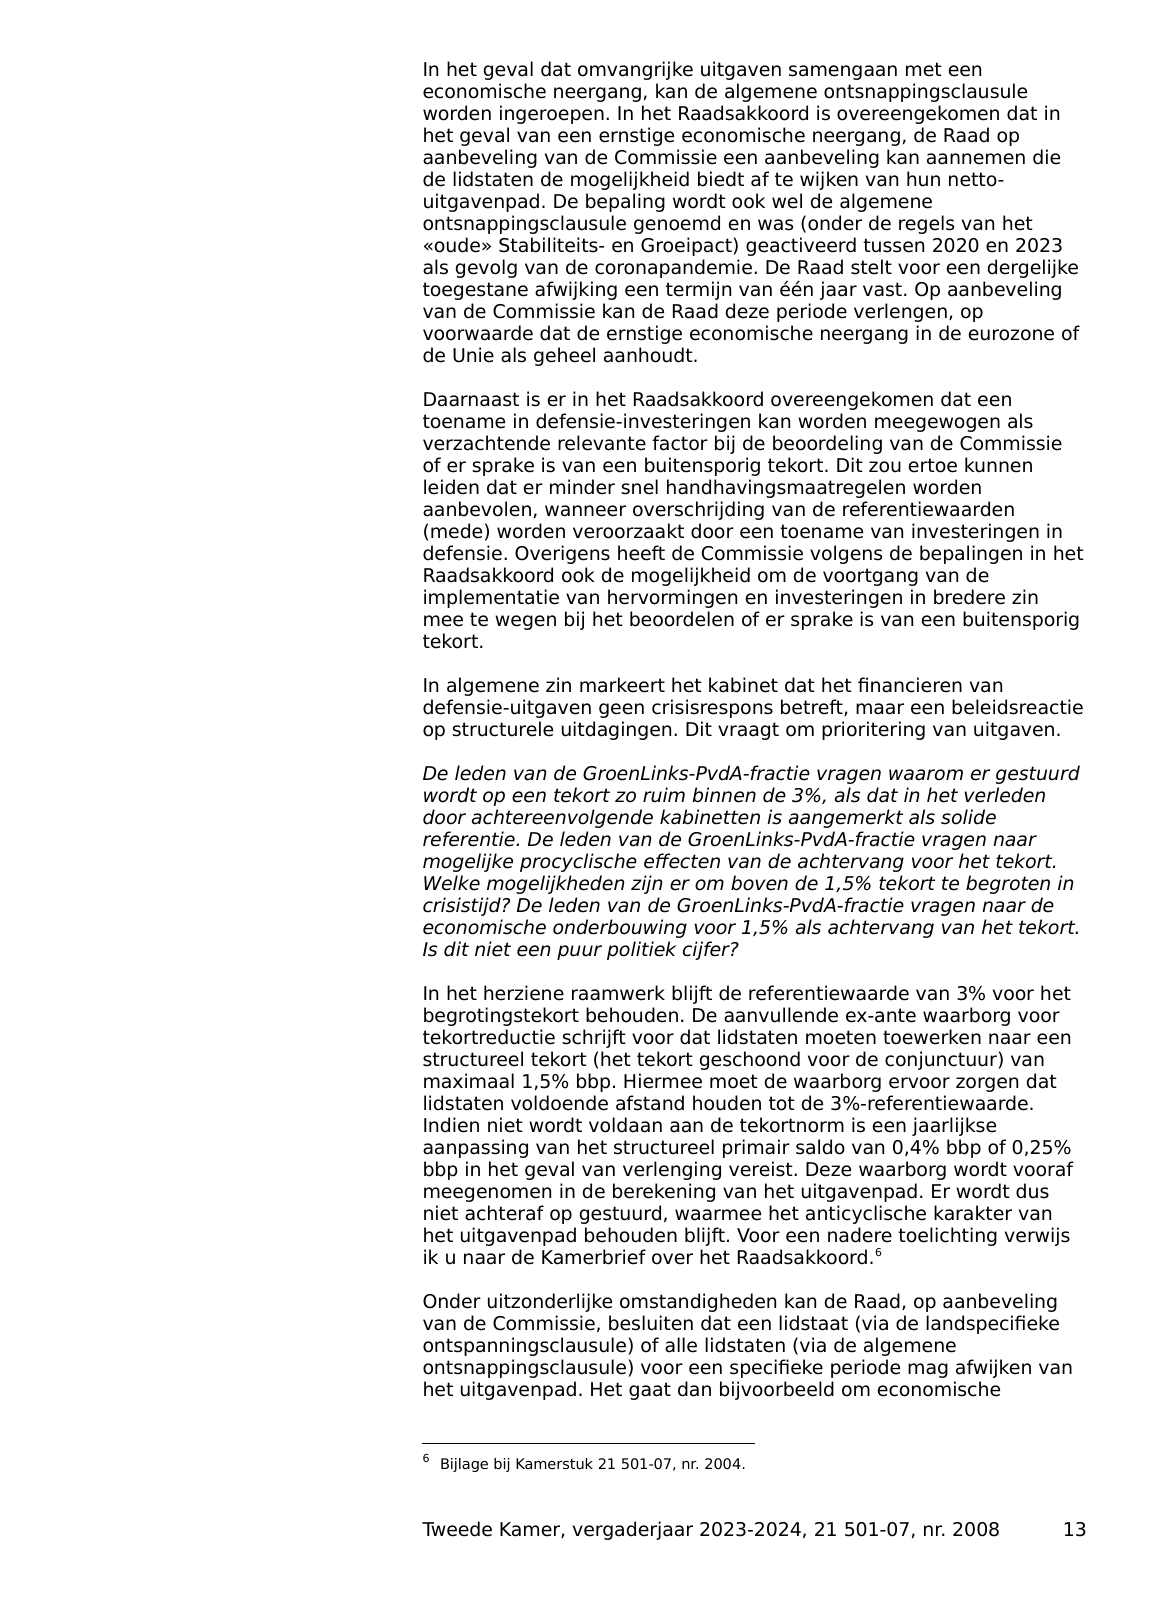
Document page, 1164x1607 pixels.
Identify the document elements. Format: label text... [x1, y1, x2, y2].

text Daarnaast is er in het Raadsakkoord overeengekomen dat een toename in defensie-investeringen kan worden meegewogen als verzachtende relevante factor bij de beoordeling van de Commissie of er sprake is van een buitensporig tekort. Dit zou ertoe kunnen leiden dat er minder snel handhavingsmaatregelen worden aanbevolen, wanneer overschrijding van de referentiewaarden (mede) worden veroorzaakt door een toename van investeringen in defensie. Overigens heeft de Commissie volgens de bepalingen in het Raadsakkoord ook de mogelijkheid om de voortgang van de implementatie van hervormingen en investeringen in bredere zin mee te wegen bij het beoordelen of er sprake is van een buitensporig tekort. [422, 389, 1087, 653]
text In het herziene raamwerk blijft de referentiewaarde van 3% voor het begrotingstekort behouden. De aanvullende ex-ante waarborg voor tekortreductie schrijft voor dat lidstaten moeten toewerken naar een structureel tekort (het tekort geschoond voor de conjunctuur) van maximaal 1,5% bbp. Hiermee moet de waarborg ervoor zorgen dat lidstaten voldoende afstand houden tot de 3%-referentiewaarde. Indien niet wordt voldaan aan de tekortnorm is een jaarlijkse aanpassing van het structureel primair saldo van 0,4% bbp of 0,25% bbp in het geval van verlenging vereist. Deze waarborg wordt vooraf meegenomen in de berekening van het uitgavenpad. Er wordt dus niet achteraf op gestuurd, waarmee het anticyclische karakter van het uitgavenpad behouden blijft. Voor een nadere toelichting verwijs ik u naar de Kamerbrief over het Raadsakkoord. [422, 983, 1087, 1269]
text De leden van de GroenLinks-PvdA-fractie vragen waarom er gestuurd wordt op een tekort zo ruim binnen de 3%, als dat in het verleden door achtereenvolgende kabinetten is aangemerkt als solide referentie. De leden van de GroenLinks-PvdA-fractie vragen naar mogelijke procyclische effecten van de achtervang voor het tekort. Welke mogelijkheden zijn er om boven de 1,5% tekort te begroten in crisistijd? De leden van de GroenLinks-PvdA-fractie vragen naar de economische onderbouwing voor 1,5% als achtervang van het tekort. Is dit niet een puur politiek cijfer? [422, 763, 1087, 961]
text In het geval dat omvangrijke uitgaven samengaan met een economische neergang, kan de algemene ontsnappingsclausule worden ingeroepen. In het Raadsakkoord is overeengekomen dat in het geval van een ernstige economische neergang, de Raad op aanbeveling van de Commissie een aanbeveling kan aannemen die de lidstaten de mogelijkheid biedt af te wijken van hun netto-uitgavenpad. De bepaling wordt ook wel de algemene ontsnappingsclausule genoemd en was (onder de regels van het «oude» Stabiliteits- en Groeipact) geactiveerd tussen 2020 en 2023 als gevolg van de coronapandemie. De Raad stelt voor een dergelijke toegestane afwijking een termijn van één jaar vast. Op aanbeveling van de Commissie kan de Raad deze periode verlengen, op voorwaarde dat de ernstige economische neergang in de eurozone of de Unie als geheel aanhoudt. [422, 59, 1087, 367]
text Onder uitzonderlijke omstandigheden kan de Raad, op aanbeveling van de Commissie, besluiten dat een lidstaat (via de landspecifieke ontspanningsclausule) of alle lidstaten (via de algemene ontsnappingsclausule) voor een specifieke periode mag afwijken van het uitgavenpad. Het gaat dan bijvoorbeeld om economische [422, 1291, 1087, 1401]
text In algemene zin markeert het kabinet dat het financieren van defensie-uitgaven geen crisisrespons betreft, maar een beleidsreactie op structurele uitdagingen. Dit vraagt om prioritering van uitgaven. [422, 675, 1087, 741]
text Bijlage bij Kamerstuk 21 501-07, nr. 2004. [422, 1452, 1087, 1474]
